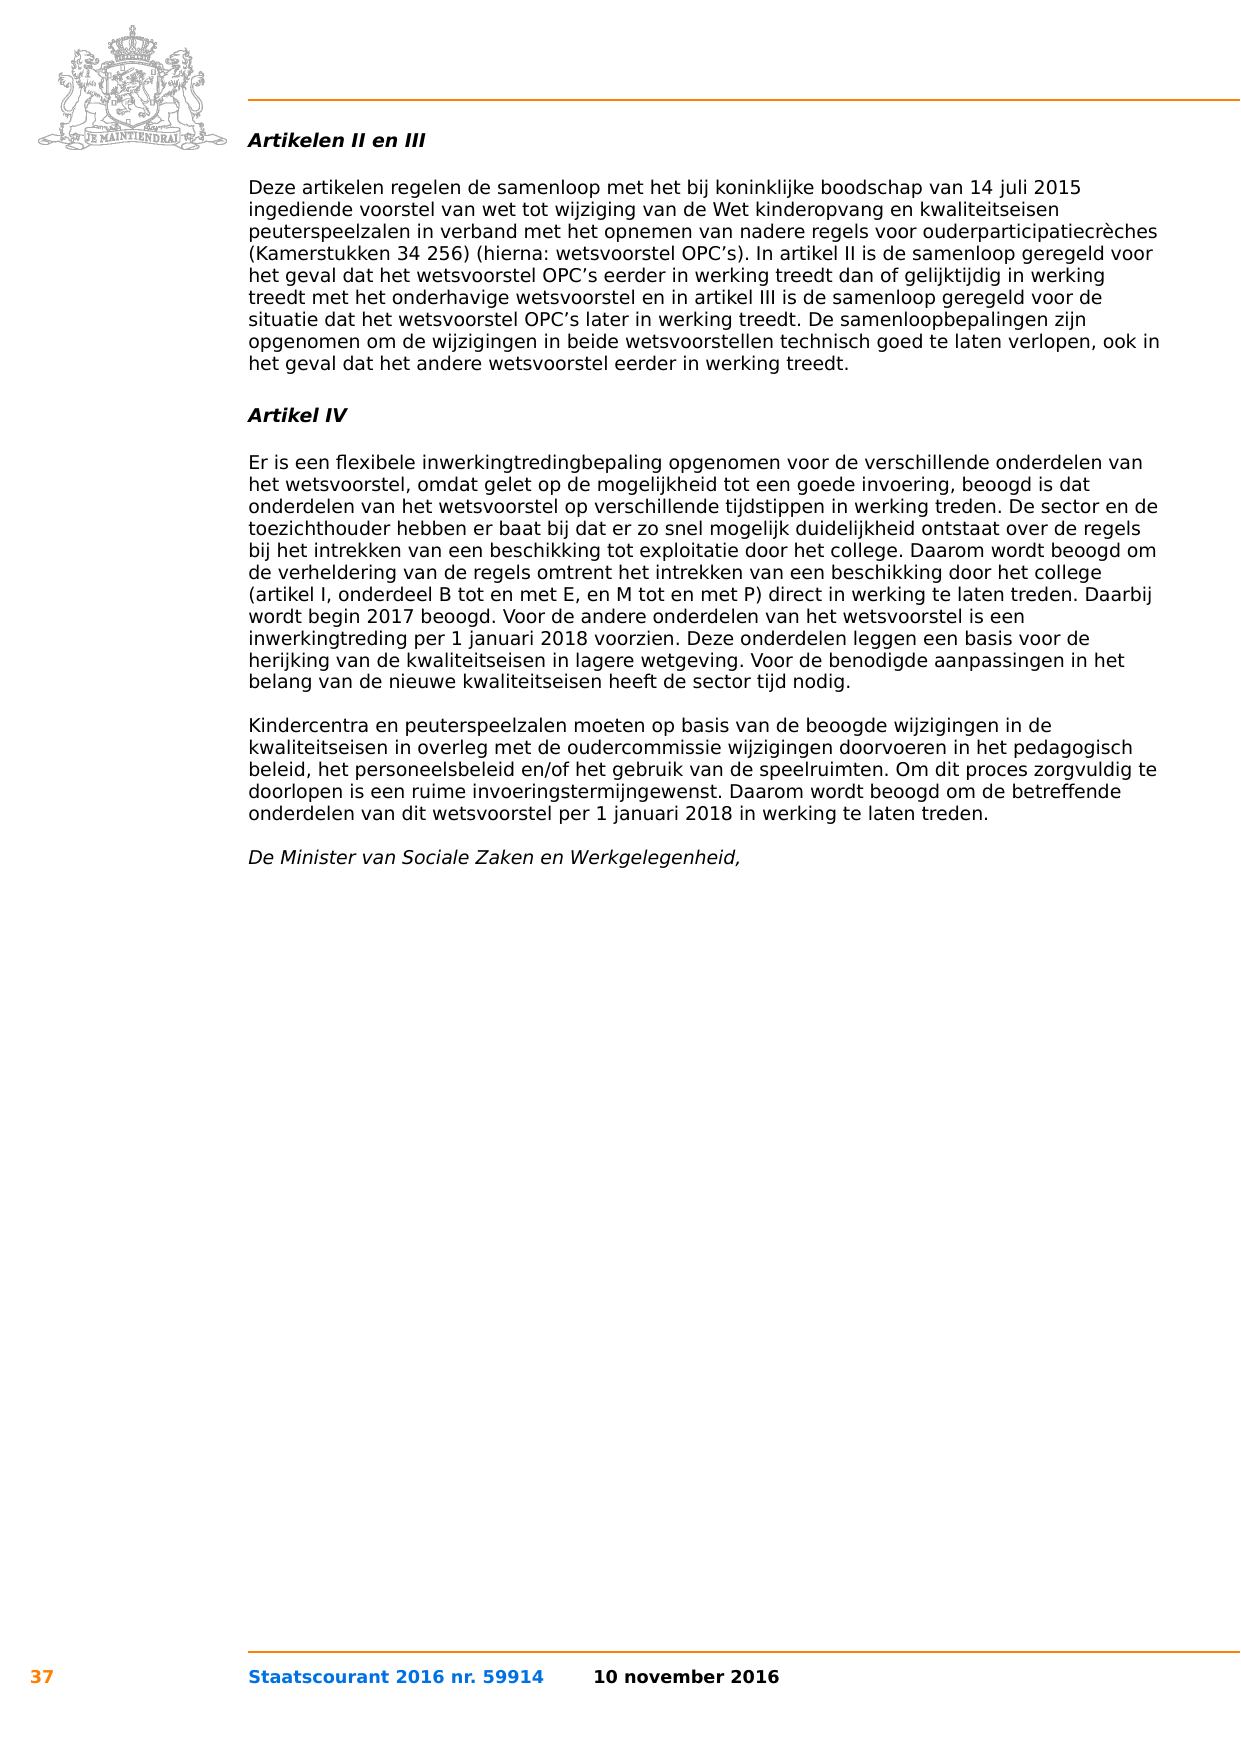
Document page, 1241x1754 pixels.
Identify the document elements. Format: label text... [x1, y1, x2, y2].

subtitle Artikel IV [248, 405, 1163, 427]
subtitle Artikelen II en III [248, 130, 1163, 152]
picture [38, 25, 227, 150]
text Kindercentra en peuterspeelzalen moeten op basis van de beoogde wijzigingen in de kwaliteitseisen in overleg met de oudercommissie wijzigingen doorvoeren in het pedagogisch beleid, het personeelsbeleid en/of het gebruik van de speelruimten. Om dit proces zorgvuldig te doorlopen is een ruime invoeringstermijngewenst. Daarom wordt beoogd om de betreffende onderdelen van dit wetsvoorstel per 1 januari 2018 in werking te laten treden. [248, 715, 1163, 825]
text Deze artikelen regelen de samenloop met het bij koninklijke boodschap van 14 juli 2015 ingediende voorstel van wet tot wijziging van de Wet kinderopvang en kwaliteitseisen peuterspeelzalen in verband met het opnemen van nadere regels voor ouderparticipatiecrèches (Kamerstukken 34 256) (hierna: wetsvoorstel OPC’s). In artikel II is de samenloop geregeld voor het geval dat het wetsvoorstel OPC’s eerder in werking treedt dan of gelijktijdig in werking treedt met het onderhavige wetsvoorstel en in artikel III is de samenloop geregeld voor de situatie dat het wetsvoorstel OPC’s later in werking treedt. De samenloopbepalingen zijn opgenomen om de wijzigingen in beide wetsvoorstellen technisch goed te laten verlopen, ook in het geval dat het andere wetsvoorstel eerder in werking treedt. [248, 177, 1163, 375]
text Er is een flexibele inwerkingtredingbepaling opgenomen voor de verschillende onderdelen van het wetsvoorstel, omdat gelet op de mogelijkheid tot een goede invoering, beoogd is dat onderdelen van het wetsvoorstel op verschillende tijdstippen in werking treden. De sector en de toezichthouder hebben er baat bij dat er zo snel mogelijk duidelijkheid ontstaat over de regels bij het intrekken van een beschikking tot exploitatie door het college. Daarom wordt beoogd om de verheldering van de regels omtrent het intrekken van een beschikking door het college (artikel I, onderdeel B tot en met E, en M tot en met P) direct in werking te laten treden. Daarbij wordt begin 2017 beoogd. Voor de andere onderdelen van het wetsvoorstel is een inwerkingtreding per 1 januari 2018 voorzien. Deze onderdelen leggen een basis voor de herijking van de kwaliteitseisen in lagere wetgeving. Voor de benodigde aanpassingen in het belang van de nieuwe kwaliteitseisen heeft de sector tijd nodig. [248, 452, 1163, 693]
text De Minister van Sociale Zaken en Werkgelegenheid, [248, 847, 1163, 869]
